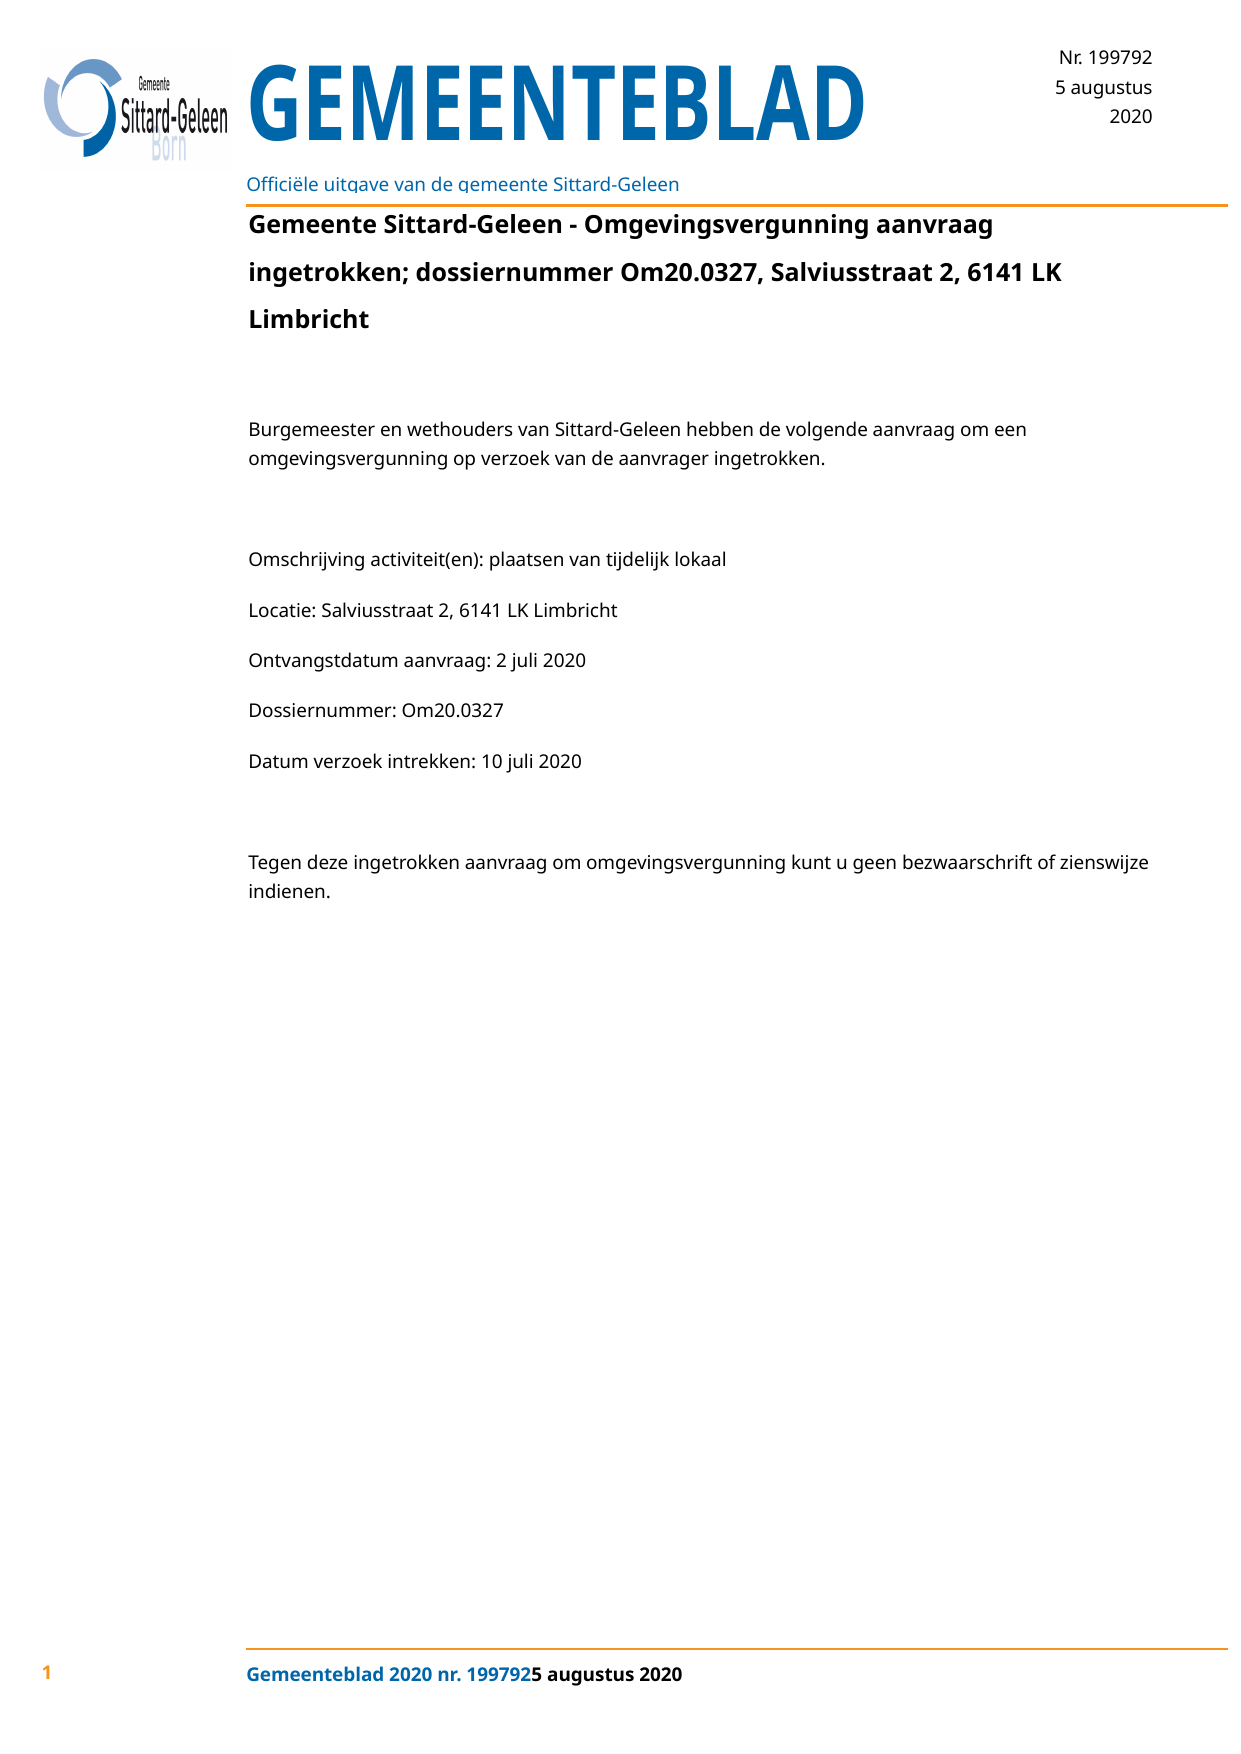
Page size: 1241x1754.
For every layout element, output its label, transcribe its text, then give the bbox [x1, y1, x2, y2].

text Dossiernummer: Om20.0327 [248, 698, 1152, 723]
text Ontvangstdatum aanvraag: 2 juli 2020 [248, 647, 1152, 673]
picture [41, 47, 231, 172]
text Burgemeester en wethouders van Sittard-Geleen hebben de volgende aanvraag om een omgevingsvergunning op verzoek van de aanvrager ingetrokken. [248, 416, 1152, 471]
text Locatie: Salviusstraat 2, 6141 LK Limbricht [248, 597, 1152, 622]
text Tegen deze ingetrokken aanvraag om omgevingsvergunning kunt u geen bezwaarschrift of zienswijze indienen. [248, 849, 1152, 904]
text Gemeente Sittard-Geleen - Omgevingsvergunning aanvraag ingetrokken; dossiernummer Om20.0327, Salviusstraat 2, 6141 LK Limbricht [248, 207, 1152, 336]
text Omschrijving activiteit(en): plaatsen van tijdelijk lokaal [248, 546, 1152, 572]
text Datum verzoek intrekken: 10 juli 2020 [248, 748, 1152, 774]
